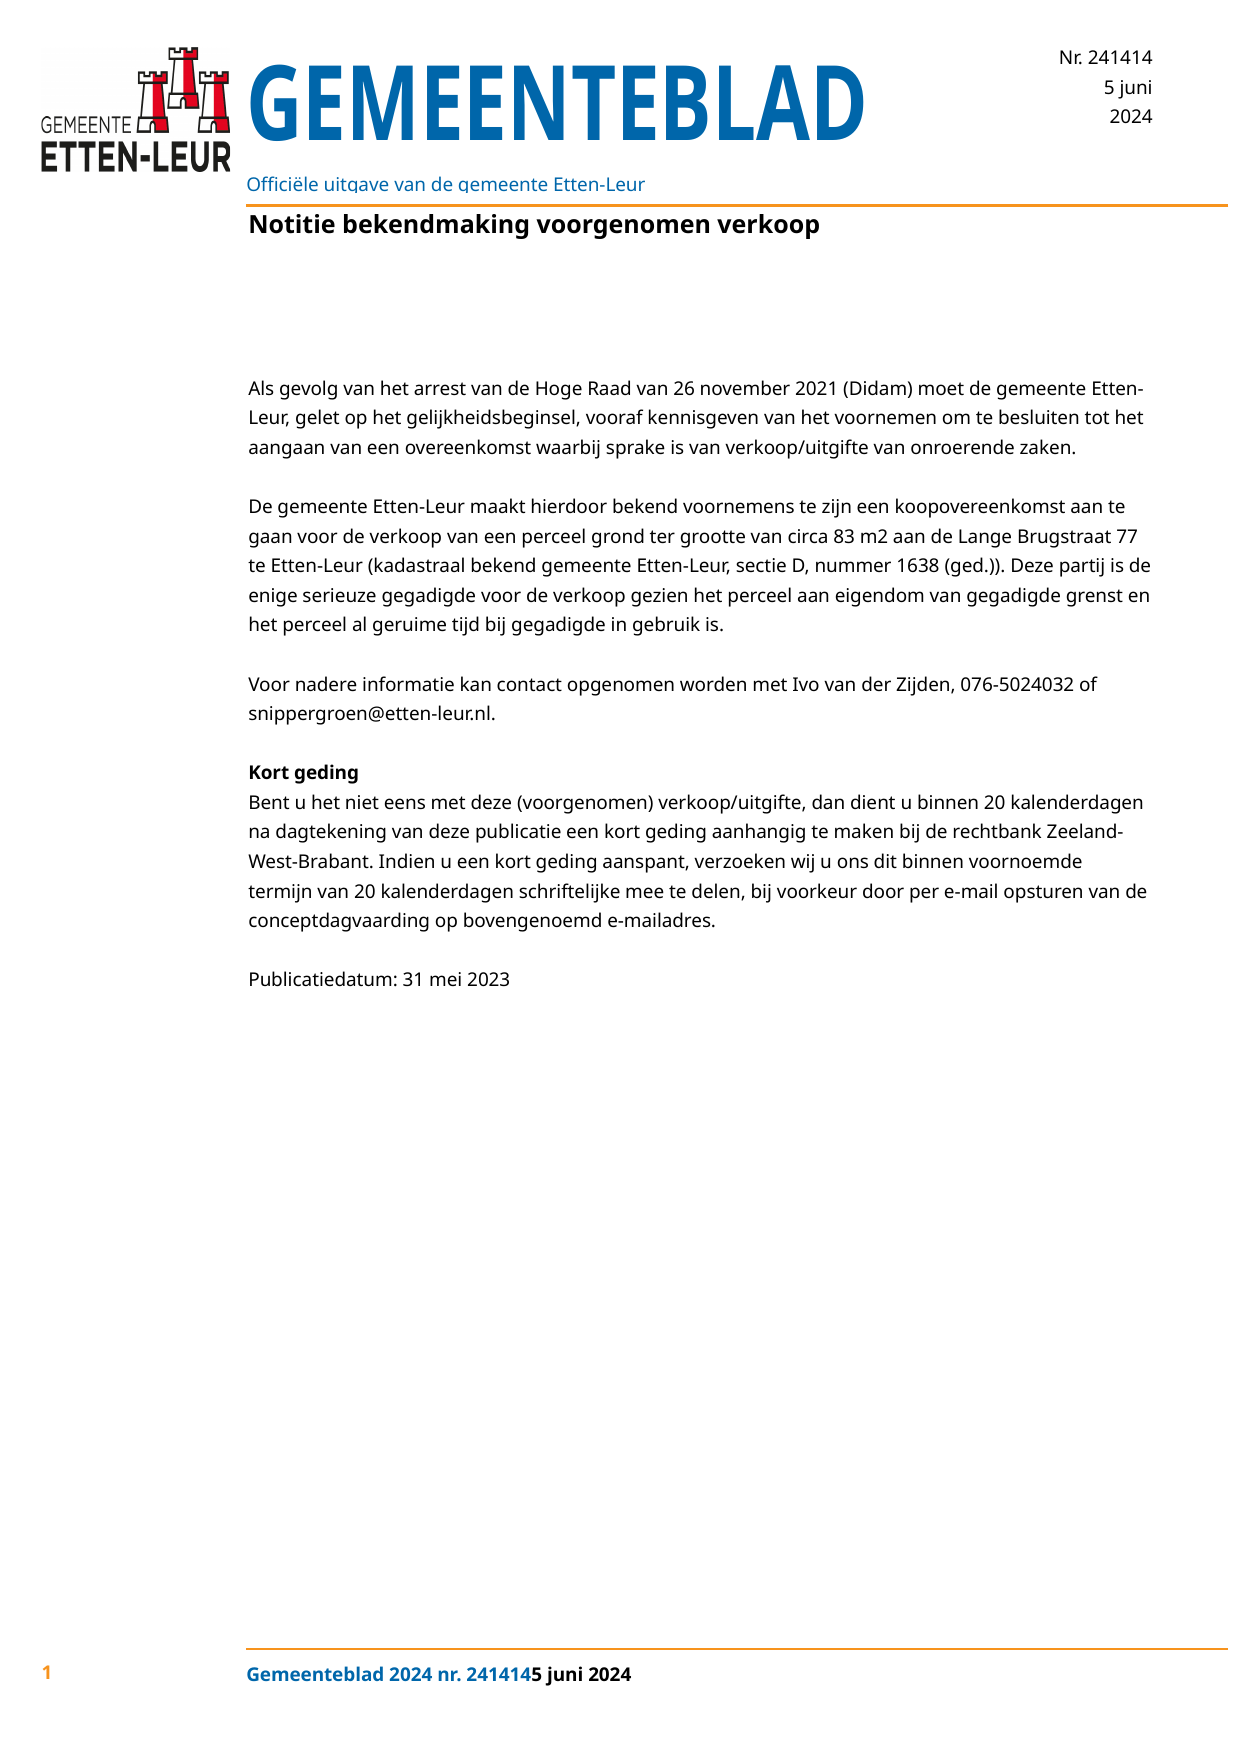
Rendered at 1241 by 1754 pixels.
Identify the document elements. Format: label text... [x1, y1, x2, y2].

text Als gevolg van het arrest van de Hoge Raad van 26 november 2021 (Didam) moet de gemeente Etten-Leur, gelet op het gelijkheidsbeginsel, vooraf kennisgeven van het voornemen om te besluiten tot het aangaan van een overeenkomst waarbij sprake is van verkoop/uitgifte van onroerende zaken. [248, 375, 1152, 460]
text Notitie bekendmaking voorgenomen verkoop [248, 207, 1152, 241]
picture [41, 47, 231, 172]
text Bent u het niet eens met deze (voorgenomen) verkoop/uitgifte, dan dient u binnen 20 kalenderdagen na dagtekening van deze publicatie een kort geding aanhangig te maken bij de rechtbank Zeeland-West-Brabant. Indien u een kort geding aanspant, verzoeken wij u ons dit binnen voornoemde termijn van 20 kalenderdagen schriftelijke mee te delen, bij voorkeur door per e-mail opsturen van de conceptdagvaarding op bovengenoemd e-mailadres. [248, 789, 1152, 933]
text Voor nadere informatie kan contact opgenomen worden met Ivo van der Zijden, 076-5024032 of snippergroen@etten-leur.nl. [248, 671, 1152, 726]
text Kort geding [248, 759, 1152, 785]
text Publicatiedatum: 31 mei 2023 [248, 967, 1152, 992]
text De gemeente Etten-Leur maakt hierdoor bekend voornemens te zijn een koopovereenkomst aan te gaan voor de verkoop van een perceel grond ter grootte van circa 83 m2 aan de Lange Brugstraat 77 te Etten-Leur (kadastraal bekend gemeente Etten-Leur, sectie D, nummer 1638 (ged.)). Deze partij is de enige serieuze gegadigde voor de verkoop gezien het perceel aan eigendom van gegadigde grenst en het perceel al geruime tijd bij gegadigde in gebruik is. [248, 493, 1152, 637]
